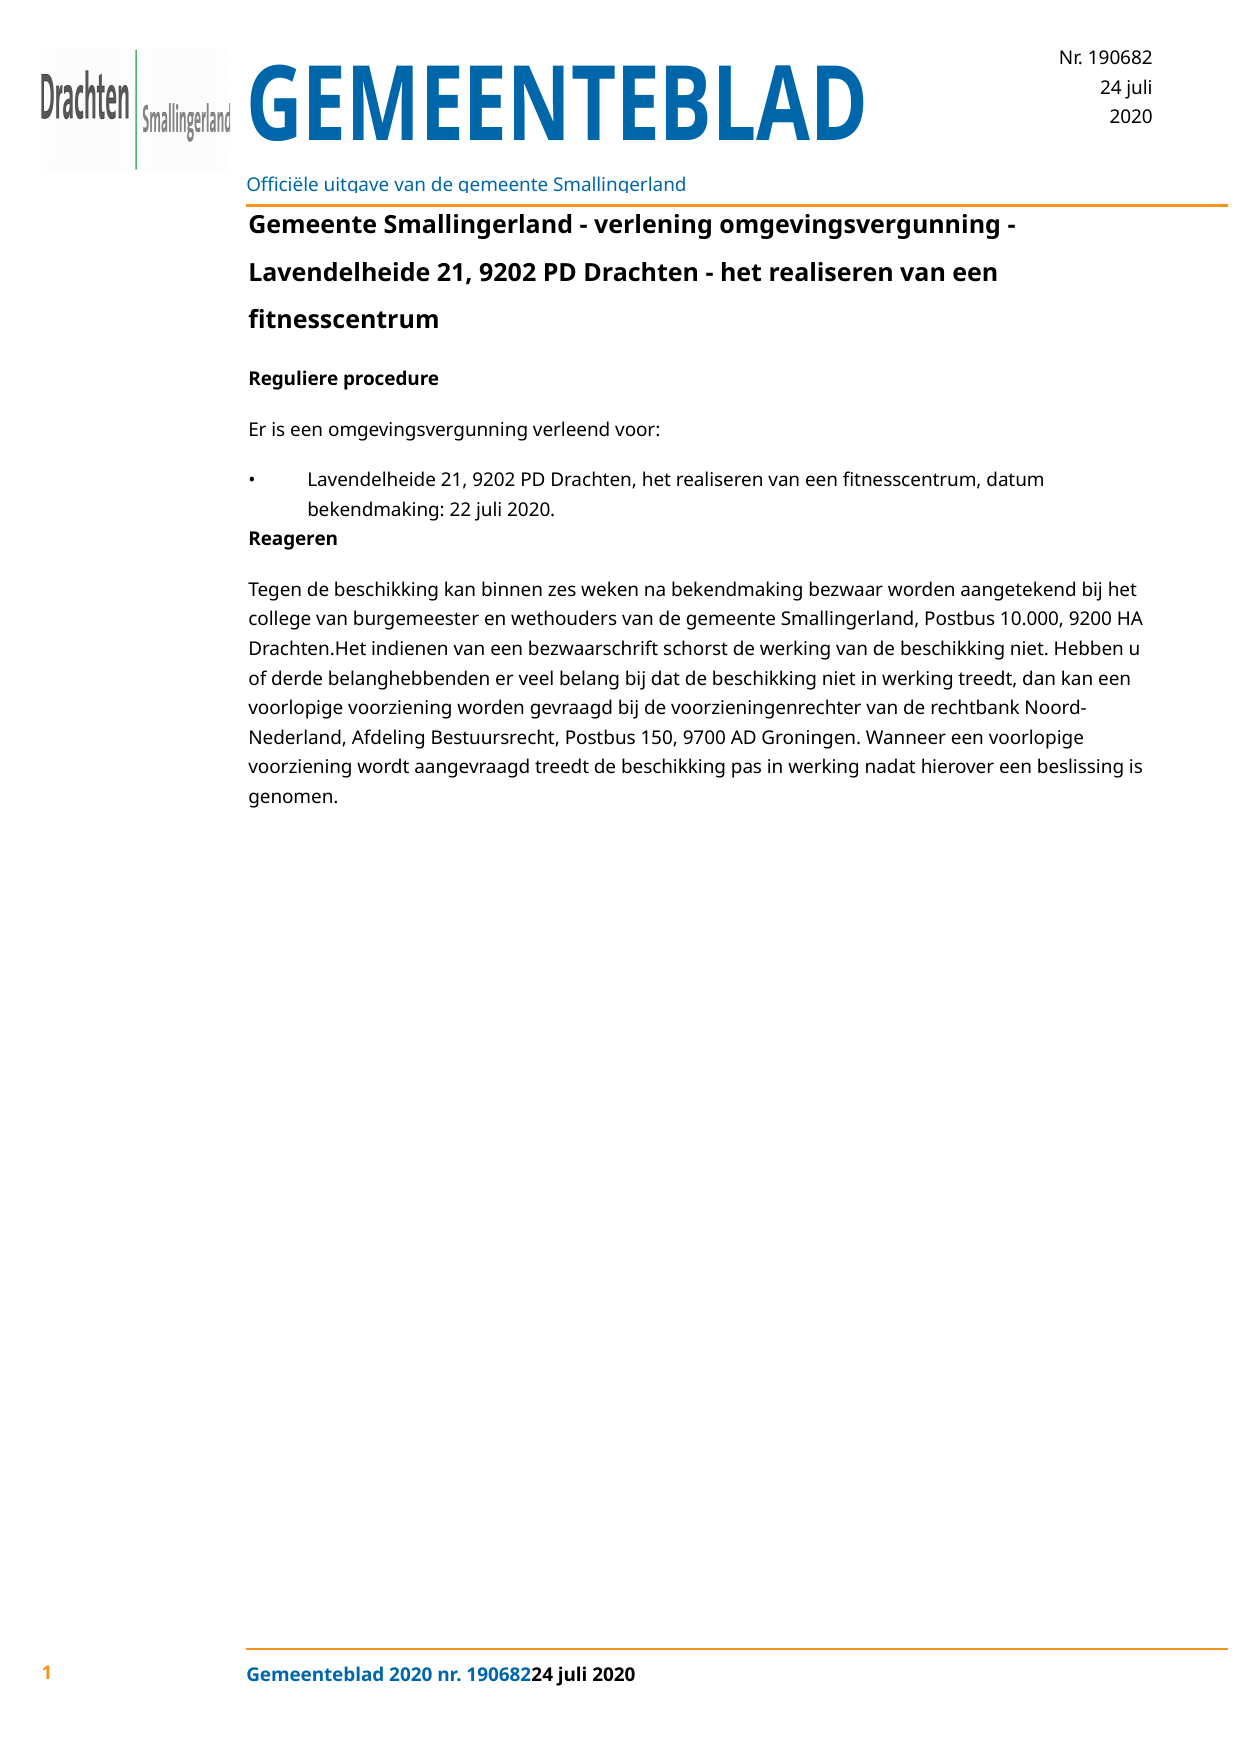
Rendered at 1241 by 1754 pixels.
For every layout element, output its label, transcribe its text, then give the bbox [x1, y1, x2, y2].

text Er is een omgevingsvergunning verleend voor: [248, 416, 1152, 442]
picture [41, 47, 231, 172]
text Gemeente Smallingerland - verlening omgevingsvergunning - Lavendelheide 21, 9202 PD Drachten - het realiseren van een fitnesscentrum [248, 207, 1152, 336]
text Reguliere procedure [248, 366, 1152, 391]
text Tegen de beschikking kan binnen zes weken na bekendmaking bezwaar worden aangetekend bij het college van burgemeester en wethouders van de gemeente Smallingerland, Postbus 10.000, 9200 HA Drachten.Het indienen van een bezwaarschrift schorst de werking van de beschikking niet. Hebben u of derde belanghebbenden er veel belang bij dat de beschikking niet in werking treedt, dan kan een voorlopige voorziening worden gevraagd bij de voorzieningenrechter van de rechtbank Noord-Nederland, Afdeling Bestuursrecht, Postbus 150, 9700 AD Groningen. Wanneer een voorlopige voorziening wordt aangevraagd treedt de beschikking pas in werking nadat hierover een beslissing is genomen. [248, 576, 1152, 809]
text Reageren [248, 526, 1152, 551]
list Lavendelheide 21, 9202 PD Drachten, het realiseren van een fitnesscentrum, datum bekendmaking: 22 juli 2020. [248, 466, 1152, 522]
